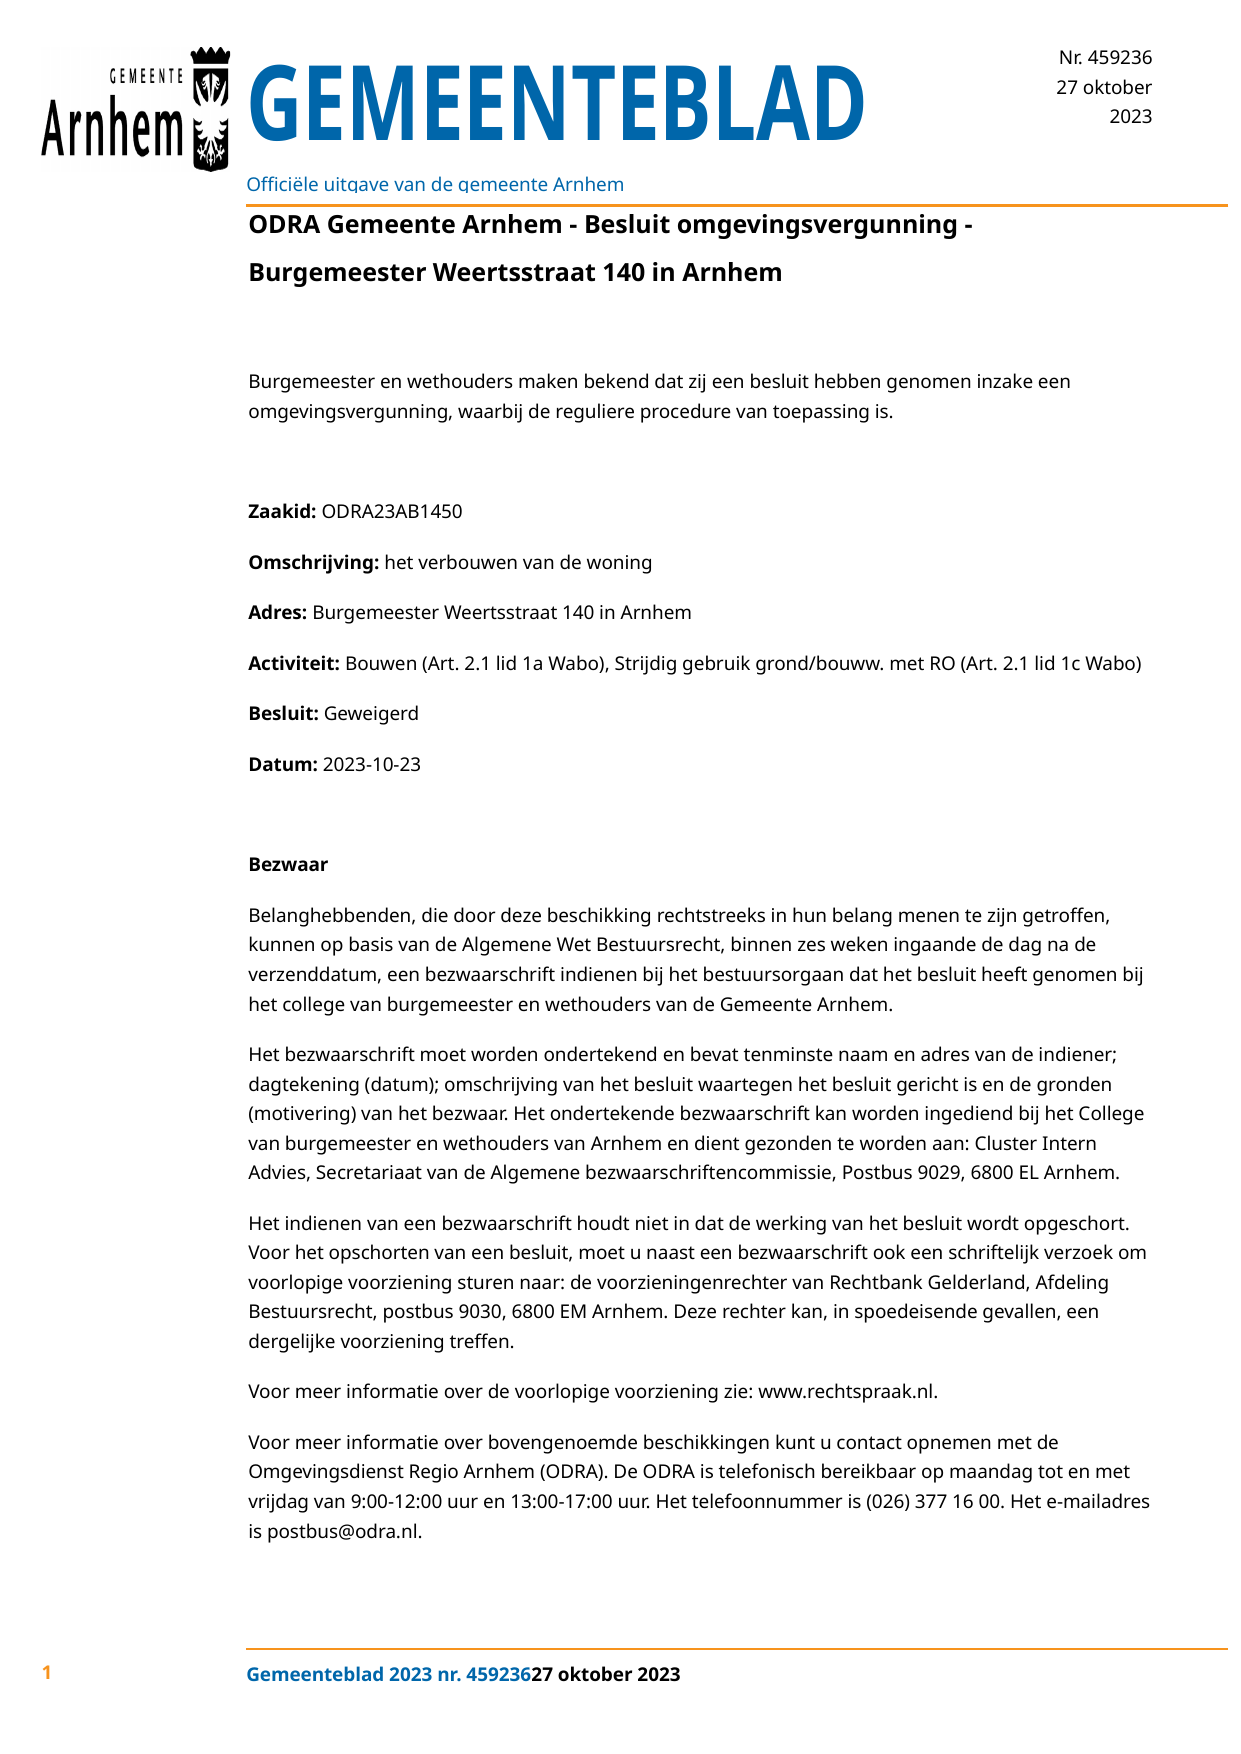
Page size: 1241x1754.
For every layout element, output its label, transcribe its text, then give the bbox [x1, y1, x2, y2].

text Voor meer informatie over bovengenoemde beschikkingen kunt u contact opnemen met de Omgevingsdienst Regio Arnhem (ODRA). De ODRA is telefonisch bereikbaar op maandag tot en met vrijdag van 9:00-12:00 uur en 13:00-17:00 uur. Het telefoonnummer is (026) 377 16 00. Het e-mailadres is postbus@odra.nl. [248, 1429, 1152, 1544]
picture [41, 47, 231, 172]
text Belanghebbenden, die door deze beschikking rechtstreeks in hun belang menen te zijn getroffen, kunnen op basis van de Algemene Wet Bestuursrecht, binnen zes weken ingaande de dag na de verzenddatum, een bezwaarschrift indienen bij het bestuursorgaan dat het besluit heeft genomen bij het college van burgemeester en wethouders van de Gemeente Arnhem. [248, 902, 1152, 1017]
text Bezwaar [248, 852, 1152, 877]
text Adres: Burgemeester Weertsstraat 140 in Arnhem [248, 599, 1152, 625]
text ODRA Gemeente Arnhem - Besluit omgevingsvergunning - Burgemeester Weertsstraat 140 in Arnhem [248, 207, 1152, 288]
text Zaakid: ODRA23AB1450 [248, 499, 1152, 524]
text Het bezwaarschrift moet worden ondertekend en bevat tenminste naam en adres van de indiener; dagtekening (datum); omschrijving van het besluit waartegen het besluit gericht is en de gronden (motivering) van het bezwaar. Het ondertekende bezwaarschrift kan worden ingediend bij het College van burgemeester en wethouders van Arnhem en dient gezonden te worden aan: Cluster Intern Advies, Secretariaat van de Algemene bezwaarschriftencommissie, Postbus 9029, 6800 EL Arnhem. [248, 1041, 1152, 1185]
text Activiteit: Bouwen (Art. 2.1 lid 1a Wabo), Strijdig gebruik grond/bouww. met RO (Art. 2.1 lid 1c Wabo) [248, 650, 1152, 676]
text Omschrijving: het verbouwen van de woning [248, 549, 1152, 575]
text Besluit: Geweigerd [248, 700, 1152, 726]
text Voor meer informatie over de voorlopige voorziening zie: www.rechtspraak.nl. [248, 1379, 1152, 1404]
text Het indienen van een bezwaarschrift houdt niet in dat de werking van het besluit wordt opgeschort. Voor het opschorten van een besluit, moet u naast een bezwaarschrift ook een schriftelijk verzoek om voorlopige voorziening sturen naar: de voorzieningenrechter van Rechtbank Gelderland, Afdeling Bestuursrecht, postbus 9030, 6800 EM Arnhem. Deze rechter kan, in spoedeisende gevallen, een dergelijke voorziening treffen. [248, 1210, 1152, 1354]
text Datum: 2023-10-23 [248, 751, 1152, 777]
text Burgemeester en wethouders maken bekend dat zij een besluit hebben genomen inzake een omgevingsvergunning, waarbij de reguliere procedure van toepassing is. [248, 368, 1152, 424]
